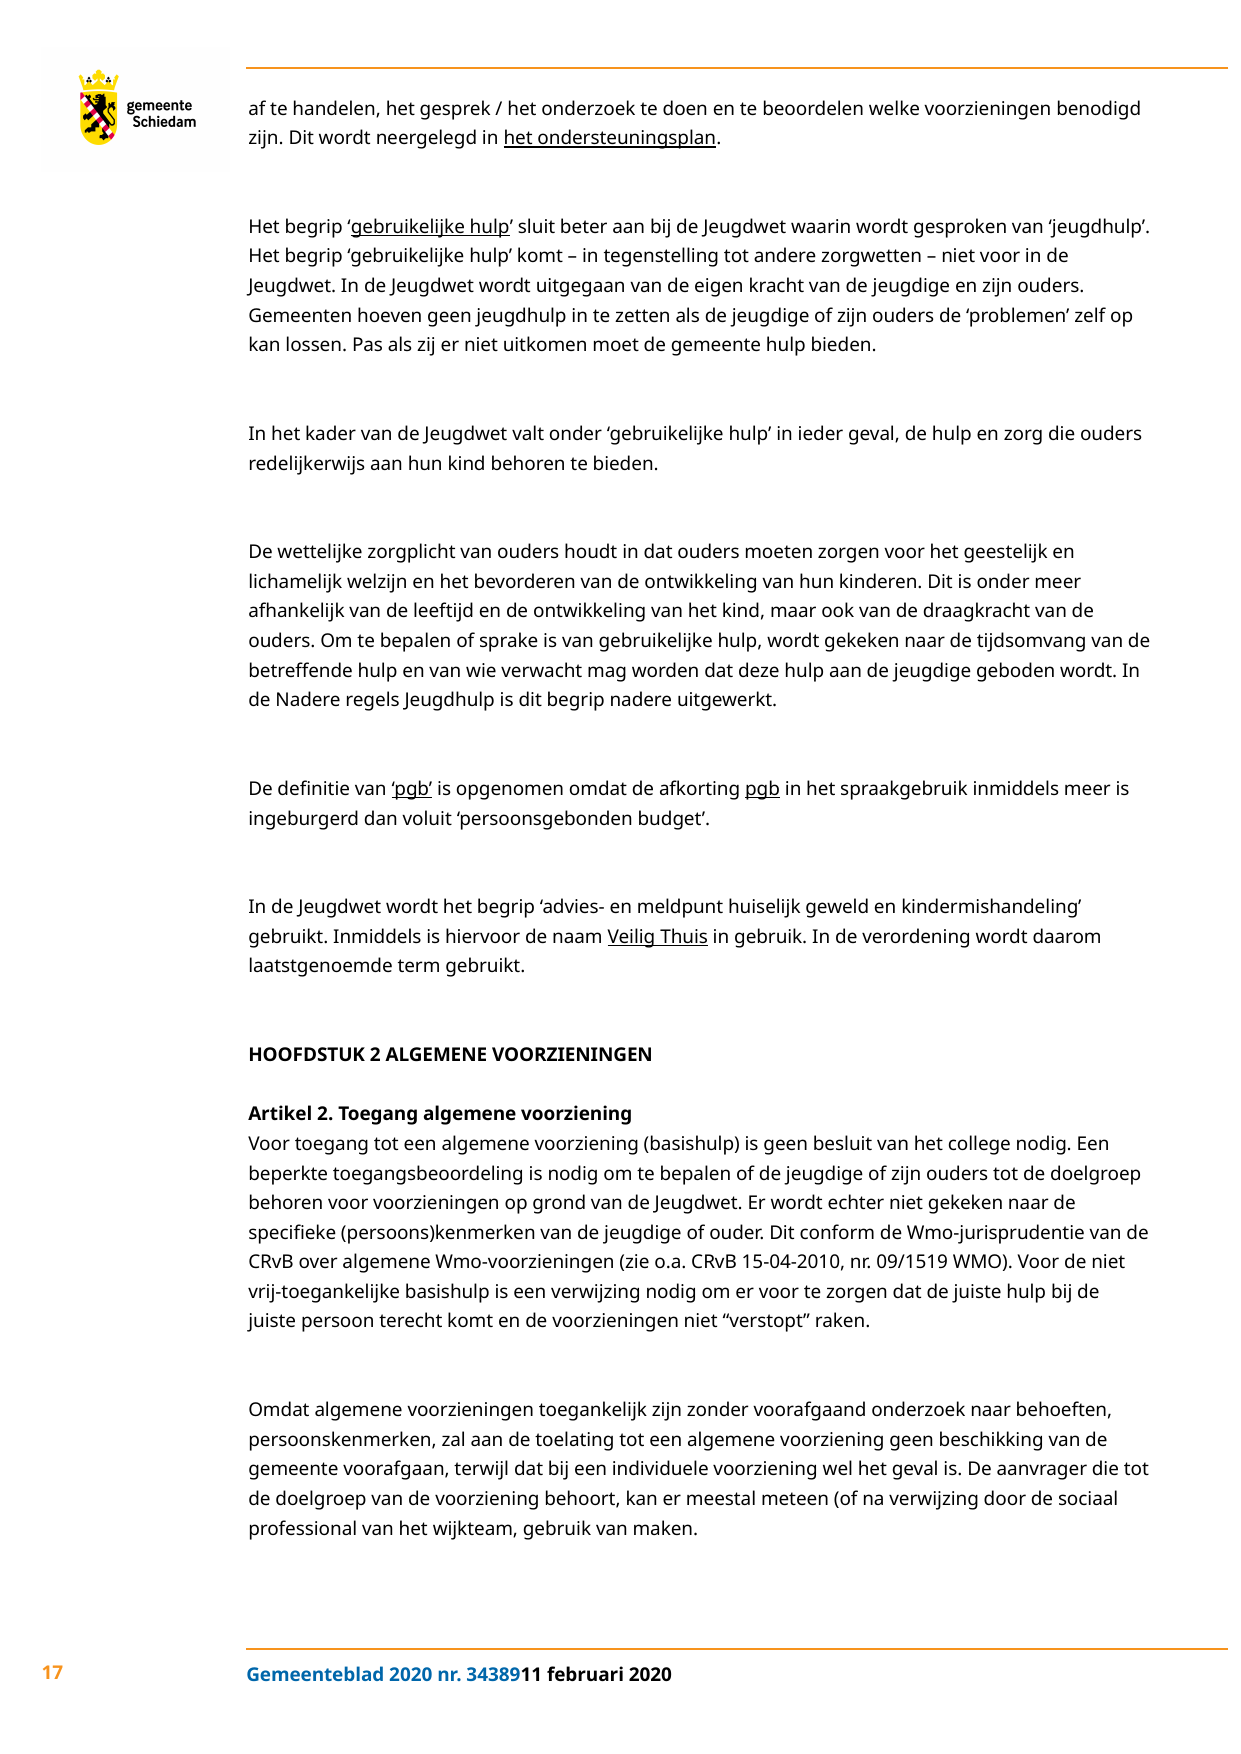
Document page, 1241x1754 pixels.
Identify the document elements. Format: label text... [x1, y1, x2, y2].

text Artikel 2. Toegang algemene voorziening [248, 1101, 1152, 1126]
text In het kader van de Jeugdwet valt onder ‘gebruikelijke hulp’ in ieder geval, de hulp en zorg die ouders redelijkerwijs aan hun kind behoren te bieden. [248, 420, 1152, 476]
text Voor toegang tot een algemene voorziening (basishulp) is geen besluit van het college nodig. Een beperkte toegangsbeoordeling is nodig om te bepalen of de jeugdige of zijn ouders tot de doelgroep behoren voor voorzieningen op grond van de Jeugdwet. Er wordt echter niet gekeken naar de specifieke (persoons)kenmerken van de jeugdige of ouder. Dit conform de Wmo-jurisprudentie van de CRvB over algemene Wmo-voorzieningen (zie o.a. CRvB 15-04-2010, nr. 09/1519 WMO). Voor de niet vrij-toegankelijke basishulp is een verwijzing nodig om er voor te zorgen dat de juiste hulp bij de juiste persoon terecht komt en de voorzieningen niet “verstopt” raken. [248, 1130, 1152, 1333]
text Omdat algemene voorzieningen toegankelijk zijn zonder voorafgaand onderzoek naar behoeften, persoonskenmerken, zal aan de toelating tot een algemene voorziening geen beschikking van de gemeente voorafgaan, terwijl dat bij een individuele voorziening wel het geval is. De aanvrager die tot de doelgroep van de voorziening behoort, kan er meestal meteen (of na verwijzing door de sociaal professional van het wijkteam, gebruik van maken. [248, 1396, 1152, 1541]
text De definitie van ‘pgb’ is opgenomen omdat de afkorting pgb in het spraakgebruik inmiddels meer is ingeburgerd dan voluit ‘persoonsgebonden budget’. [248, 775, 1152, 831]
text In de Jeugdwet wordt het begrip ‘advies- en meldpunt huiselijk geweld en kindermishandeling’ gebruikt. Inmiddels is hiervoor de naam Veilig Thuis in gebruik. In de verordening wordt daarom laatstgenoemde term gebruikt. [248, 893, 1152, 978]
picture [41, 47, 231, 172]
text HOOFDSTUK 2 ALGEMENE VOORZIENINGEN [248, 1041, 1152, 1067]
text De wettelijke zorgplicht van ouders houdt in dat ouders moeten zorgen voor het geestelijk en lichamelijk welzijn en het bevorderen van de ontwikkeling van hun kinderen. Dit is onder meer afhankelijk van de leeftijd en de ontwikkeling van het kind, maar ook van de draagkracht van de ouders. Om te bepalen of sprake is van gebruikelijke hulp, wordt gekeken naar de tijdsomvang van de betreffende hulp en van wie verwacht mag worden dat deze hulp aan de jeugdige geboden wordt. In de Nadere regels Jeugdhulp is dit begrip nadere uitgewerkt. [248, 538, 1152, 712]
text Het begrip ‘gebruikelijke hulp’ sluit beter aan bij de Jeugdwet waarin wordt gesproken van ‘jeugdhulp’. Het begrip ‘gebruikelijke hulp’ komt – in tegenstelling tot andere zorgwetten – niet voor in de Jeugdwet. In de Jeugdwet wordt uitgegaan van de eigen kracht van de jeugdige en zijn ouders. Gemeenten hoeven geen jeugdhulp in te zetten als de jeugdige of zijn ouders de ‘problemen’ zelf op kan lossen. Pas als zij er niet uitkomen moet de gemeente hulp bieden. [248, 213, 1152, 357]
text af te handelen, het gesprek / het onderzoek te doen en te beoordelen welke voorzieningen benodigd zijn. Dit wordt neergelegd in het ondersteuningsplan. [248, 95, 1152, 150]
